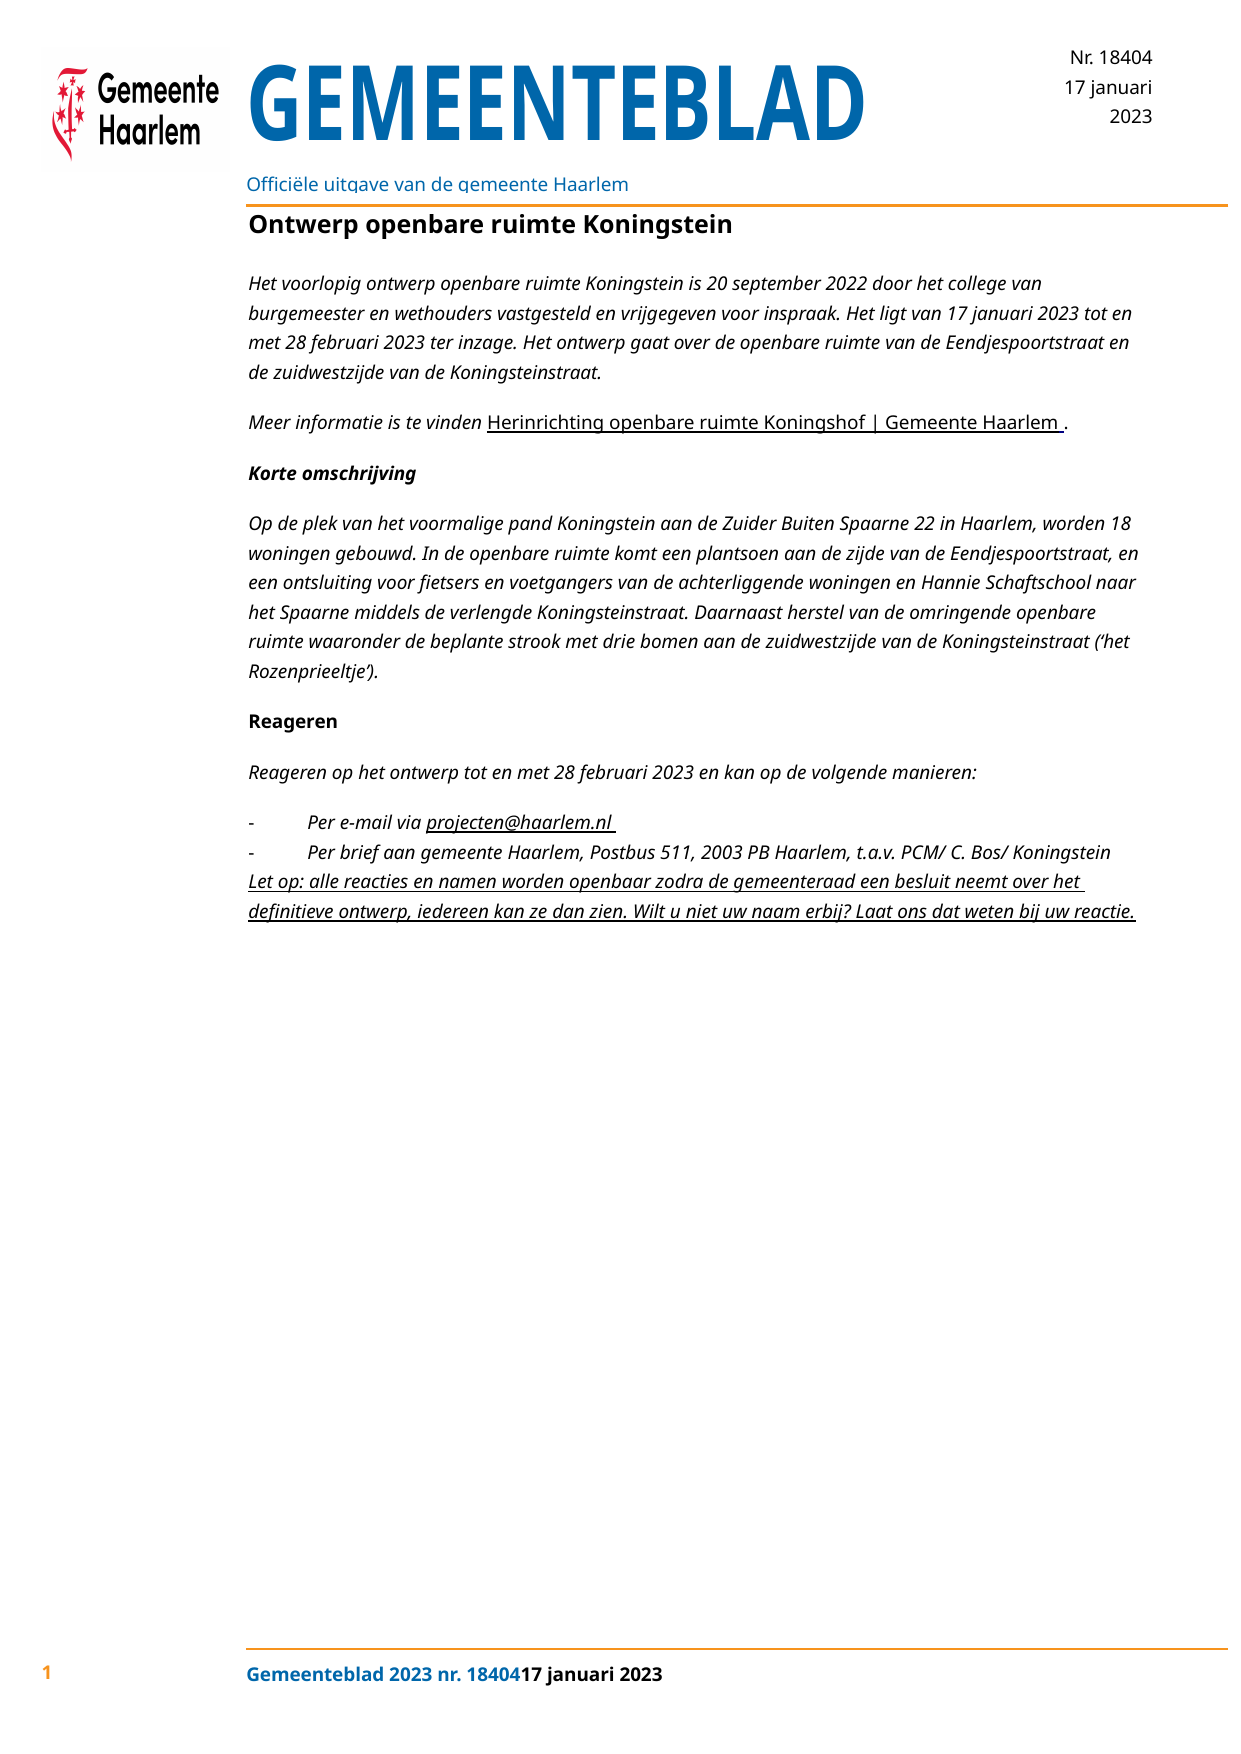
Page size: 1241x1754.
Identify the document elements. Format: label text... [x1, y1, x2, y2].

text Let op: alle reacties en namen worden openbaar zodra de gemeenteraad een besluit neemt over het definitieve ontwerp, iedereen kan ze dan zien. Wilt u niet uw naam erbij? Laat ons dat weten bij uw reactie. [248, 869, 1152, 924]
text Reageren op het ontwerp tot en met 28 februari 2023 en kan op de volgende manieren: [248, 759, 1152, 785]
text Op de plek van het voormalige pand Koningstein aan de Zuider Buiten Spaarne 22 in Haarlem, worden 18 woningen gebouwd. In de openbare ruimte komt een plantsoen aan de zijde van de Eendjespoortstraat, en een ontsluiting voor fietsers en voetgangers van de achterliggende woningen en Hannie Schaftschool naar het Spaarne middels de verlengde Koningsteinstraat. Daarnaast herstel van de omringende openbare ruimte waaronder de beplante strook met drie bomen aan de zuidwestzijde van de Koningsteinstraat (‘het Rozenprieeltje’). [248, 510, 1152, 684]
text Korte omschrijving [248, 460, 1152, 486]
list Per e-mail via projecten@haarlem.nl [248, 809, 1152, 835]
picture [41, 47, 231, 172]
text Het voorlopig ontwerp openbare ruimte Koningstein is 20 september 2022 door het college van burgemeester en wethouders vastgesteld en vrijgegeven voor inspraak. Het ligt van 17 januari 2023 tot en met 28 februari 2023 ter inzage. Het ontwerp gaat over de openbare ruimte van de Eendjespoortstraat en de zuidwestzijde van de Koningsteinstraat. [248, 270, 1152, 385]
text Ontwerp openbare ruimte Koningstein [248, 207, 1152, 241]
text Reageren [248, 709, 1152, 734]
text Meer informatie is te vinden Herinrichting openbare ruimte Koningshof | Gemeente Haarlem . [248, 409, 1152, 435]
list Per brief aan gemeente Haarlem, Postbus 511, 2003 PB Haarlem, t.a.v. PCM/ C. Bos/ Koningstein [248, 839, 1152, 865]
